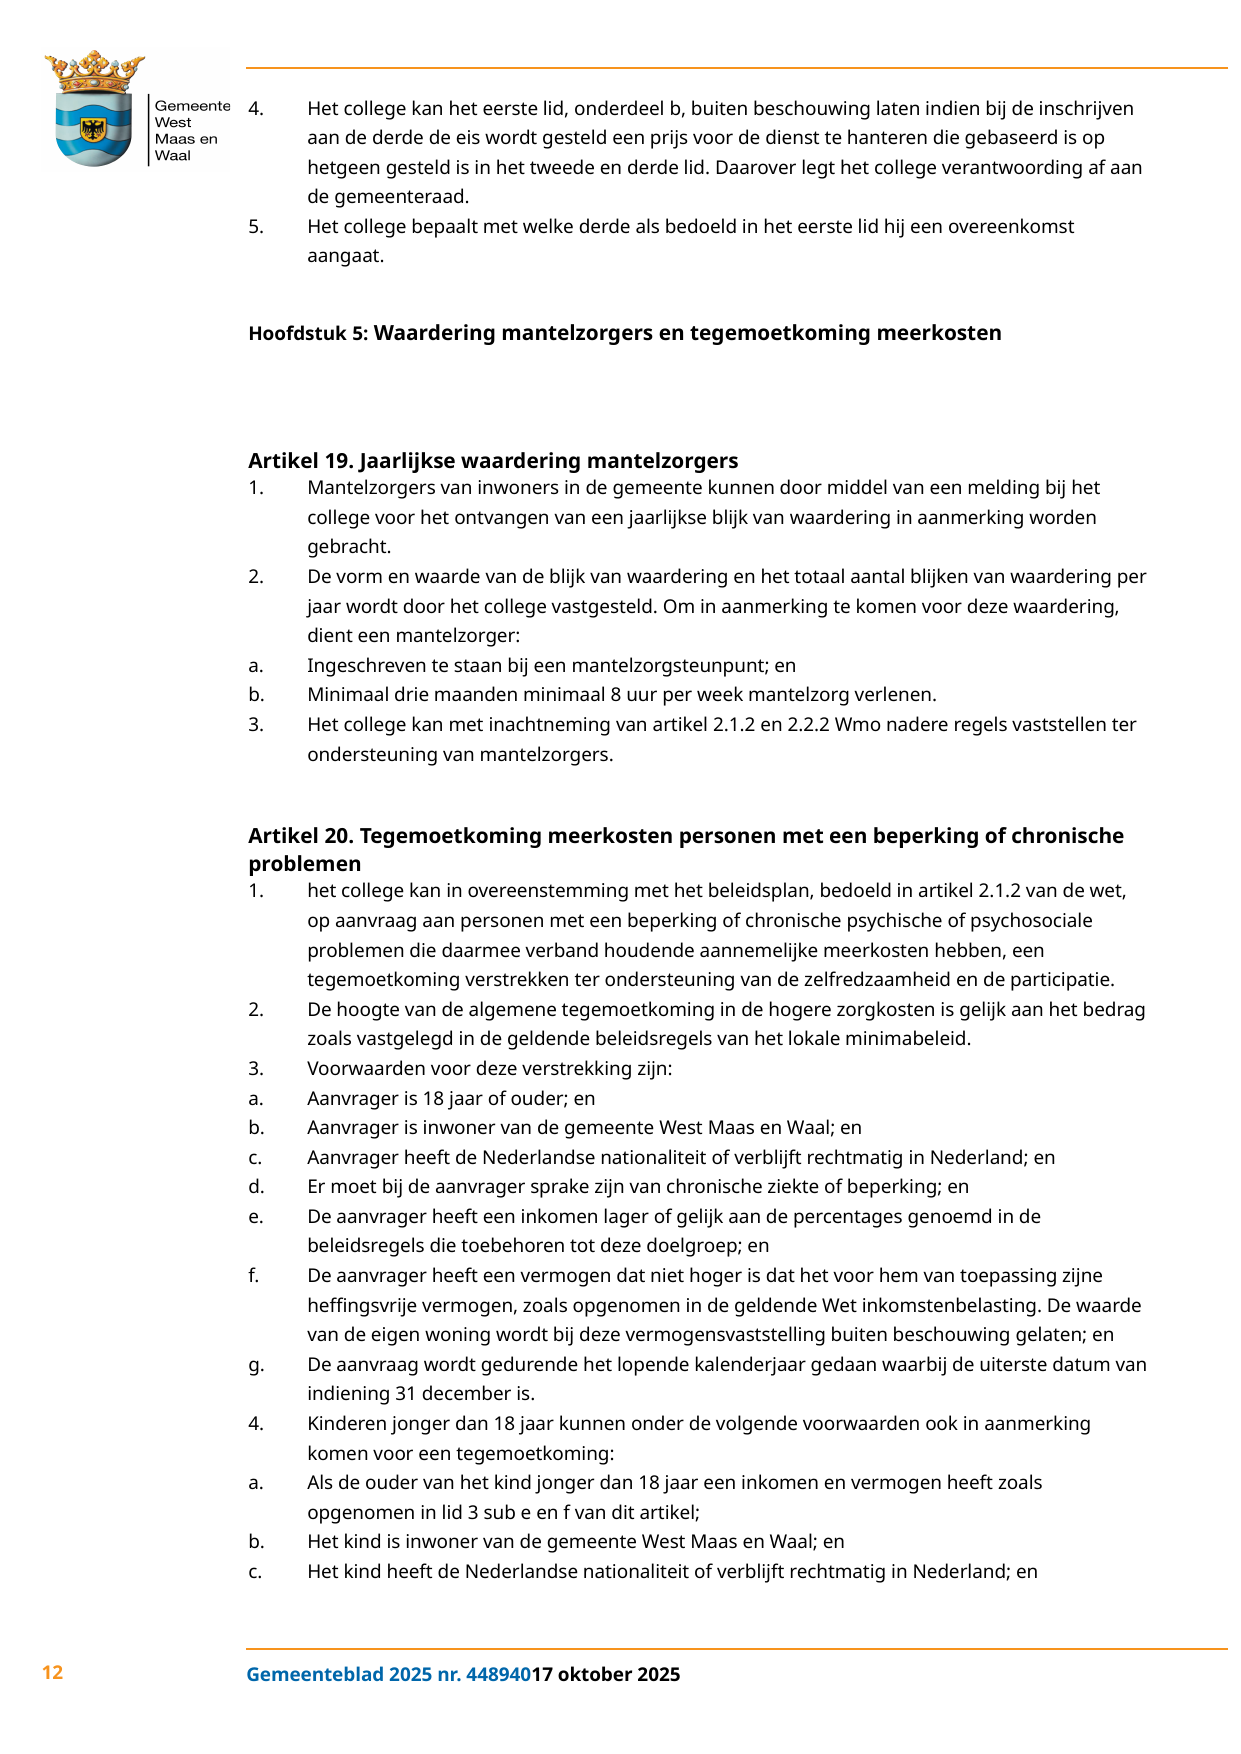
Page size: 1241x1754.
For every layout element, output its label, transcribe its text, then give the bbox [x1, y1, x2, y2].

list Kinderen jonger dan 18 jaar kunnen onder de volgende voorwaarden ook in aanmerking komen voor een tegemoetkoming: [248, 1410, 1152, 1465]
text Artikel 19. Jaarlijkse waardering mantelzorgers [248, 446, 1152, 474]
list Aanvrager is inwoner van de gemeente West Maas en Waal; en [248, 1114, 1152, 1140]
list De vorm en waarde van de blijk van waardering en het totaal aantal blijken van waardering per jaar wordt door het college vastgesteld. Om in aanmerking te komen voor deze waardering, dient een mantelzorger: [248, 563, 1152, 648]
text Artikel 20. Tegemoetkoming meerkosten personen met een beperking of chronische problemen [248, 821, 1152, 878]
list De aanvrager heeft een vermogen dat niet hoger is dat het voor hem van toepassing zijne heffingsvrije vermogen, zoals opgenomen in de geldende Wet inkomstenbelasting. De waarde van de eigen woning wordt bij deze vermogensvaststelling buiten beschouwing gelaten; en [248, 1262, 1152, 1347]
list De aanvraag wordt gedurende het lopende kalenderjaar gedaan waarbij de uiterste datum van indiening 31 december is. [248, 1351, 1152, 1406]
list Het kind heeft de Nederlandse nationaliteit of verblijft rechtmatig in Nederland; en [248, 1558, 1152, 1584]
list Als de ouder van het kind jonger dan 18 jaar een inkomen en vermogen heeft zoals opgenomen in lid 3 sub e en f van dit artikel; [248, 1469, 1152, 1524]
list het college kan in overeenstemming met het beleidsplan, bedoeld in artikel 2.1.2 van de wet, op aanvraag aan personen met een beperking of chronische psychische of psychosociale problemen die daarmee verband houdende aannemelijke meerkosten hebben, een tegemoetkoming verstrekken ter ondersteuning van de zelfredzaamheid en de participatie. [248, 878, 1152, 992]
list Aanvrager is 18 jaar of ouder; en [248, 1085, 1152, 1110]
list Het college kan het eerste lid, onderdeel b, buiten beschouwing laten indien bij de inschrijven aan de derde de eis wordt gesteld een prijs voor de dienst te hanteren die gebaseerd is op hetgeen gesteld is in het tweede en derde lid. Daarover legt het college verantwoording af aan de gemeenteraad. [248, 95, 1152, 209]
list Voorwaarden voor deze verstrekking zijn: [248, 1055, 1152, 1081]
list Het kind is inwoner van de gemeente West Maas en Waal; en [248, 1528, 1152, 1554]
list Mantelzorgers van inwoners in de gemeente kunnen door middel van een melding bij het college voor het ontvangen van een jaarlijkse blijk van waardering in aanmerking worden gebracht. [248, 474, 1152, 559]
text Hoofdstuk 5: Waardering mantelzorgers en tegemoetkoming meerkosten [248, 318, 1152, 346]
list Het college kan met inachtneming van artikel 2.1.2 en 2.2.2 Wmo nadere regels vaststellen ter ondersteuning van mantelzorgers. [248, 711, 1152, 766]
list Ingeschreven te staan bij een mantelzorgsteunpunt; en [248, 652, 1152, 678]
list De aanvrager heeft een inkomen lager of gelijk aan de percentages genoemd in de beleidsregels die toebehoren tot deze doelgroep; en [248, 1203, 1152, 1258]
list Minimaal drie maanden minimaal 8 uur per week mantelzorg verlenen. [248, 682, 1152, 707]
list Aanvrager heeft de Nederlandse nationaliteit of verblijft rechtmatig in Nederland; en [248, 1144, 1152, 1169]
list Er moet bij de aanvrager sprake zijn van chronische ziekte of beperking; en [248, 1173, 1152, 1199]
picture [41, 47, 231, 172]
list Het college bepaalt met welke derde als bedoeld in het eerste lid hij een overeenkomst aangaat. [248, 213, 1152, 268]
list De hoogte van de algemene tegemoetkoming in de hogere zorgkosten is gelijk aan het bedrag zoals vastgelegd in de geldende beleidsregels van het lokale minimabeleid. [248, 996, 1152, 1051]
